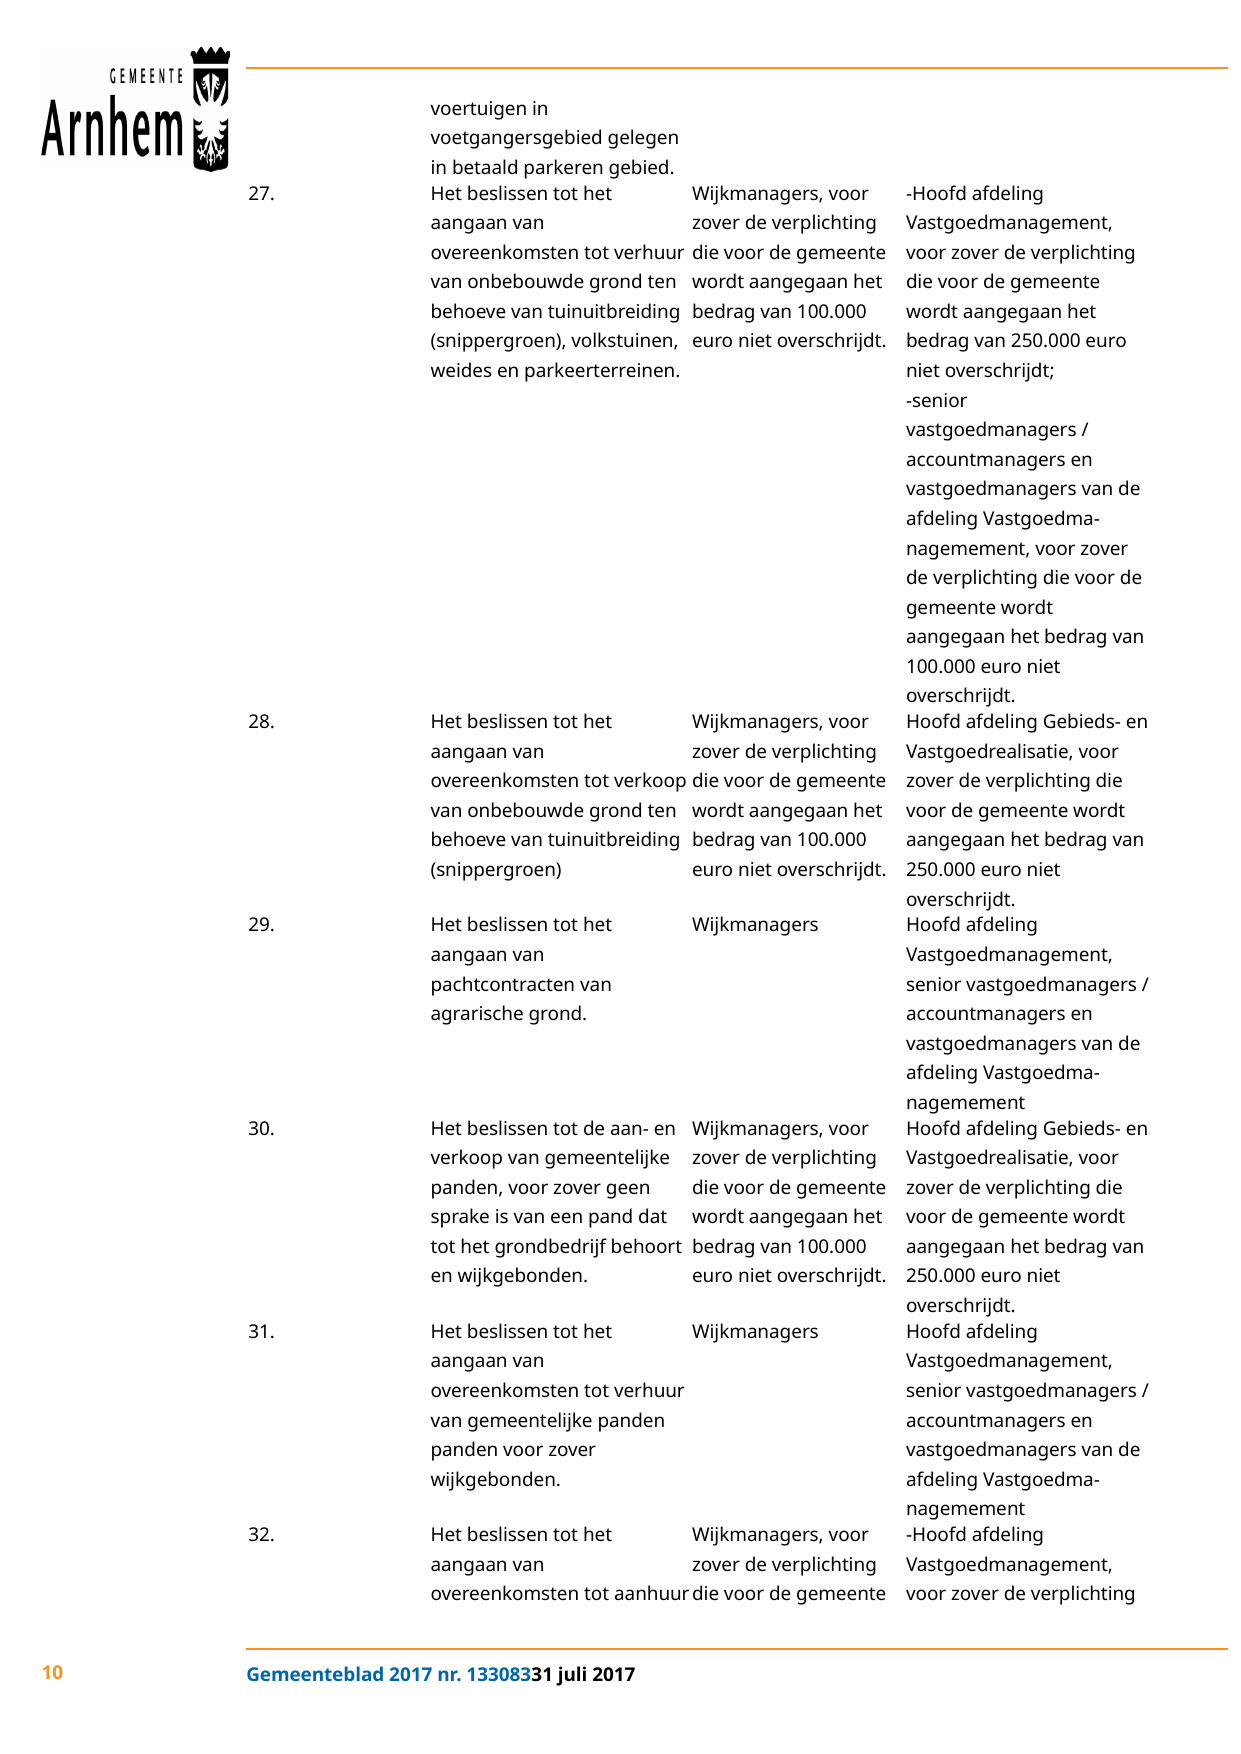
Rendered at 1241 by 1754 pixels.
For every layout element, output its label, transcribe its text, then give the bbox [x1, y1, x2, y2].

table_cell 27. [248, 180, 430, 708]
table_cell Wijkmanagers [692, 1318, 906, 1521]
picture [41, 47, 231, 172]
table_cell Het beslissen tot het aangaan van overeenkomsten tot verhuur van onbebouwde grond ten behoeve van tuinuitbreiding (snippergroen), volkstuinen, weides en parkeerterreinen. [430, 180, 692, 708]
table_cell Wijkmanagers, voor zover de verplichting die voor de gemeente [692, 1521, 906, 1606]
table_cell [248, 95, 430, 180]
table_cell [692, 95, 906, 180]
table_cell Het beslissen tot de aan- en verkoop van gemeentelijke panden, voor zover geen sprake is van een pand dat tot het grondbedrijf behoort en wijkgebonden. [430, 1115, 692, 1318]
table_cell 29. [248, 912, 430, 1115]
table_cell Hoofd afdeling Gebieds- en Vastgoedrealisatie, voor zover de verplichting die voor de gemeente wordt aangegaan het bedrag van 250.000 euro niet overschrijdt. [906, 1115, 1152, 1318]
table_cell 30. [248, 1115, 430, 1318]
table_cell -Hoofd afdeling Vastgoedmanagement, voor zover de verplichting die voor de gemeente wordt aangegaan het bedrag van 250.000 euro niet overschrijdt; -senior vastgoedmanagers / accountmanagers en vastgoedmanagers van de afdeling Vastgoedma-nagemement, voor zover de verplichting die voor de gemeente wordt aangegaan het bedrag van 100.000 euro niet overschrijdt. [906, 180, 1152, 708]
table_cell Wijkmanagers, voor zover de verplichting die voor de gemeente wordt aangegaan het bedrag van 100.000 euro niet overschrijdt. [692, 1115, 906, 1318]
table_cell Wijkmanagers, voor zover de verplichting die voor de gemeente wordt aangegaan het bedrag van 100.000 euro niet overschrijdt. [692, 180, 906, 708]
table_cell [906, 95, 1152, 180]
table_cell Het beslissen tot het aangaan van overeenkomsten tot verkoop van onbebouwde grond ten behoeve van tuinuitbreiding (snippergroen) [430, 708, 692, 912]
table_cell voertuigen in voetgangersgebied gelegen in betaald parkeren gebied. [430, 95, 692, 180]
table_cell Het beslissen tot het aangaan van overeenkomsten tot aanhuur [430, 1521, 692, 1606]
table_cell Wijkmanagers [692, 912, 906, 1115]
table_cell Hoofd afdeling Vastgoedmanagement, senior vastgoedmanagers / accountmanagers en vastgoedmanagers van de afdeling Vastgoedma-nagemement [906, 912, 1152, 1115]
table_cell -Hoofd afdeling Vastgoedmanagement, voor zover de verplichting [906, 1521, 1152, 1606]
table_cell 32. [248, 1521, 430, 1606]
table_cell 28. [248, 708, 430, 912]
table_cell Het beslissen tot het aangaan van pachtcontracten van agrarische grond. [430, 912, 692, 1115]
table_cell Het beslissen tot het aangaan van overeenkomsten tot verhuur van gemeentelijke panden panden voor zover wijkgebonden. [430, 1318, 692, 1521]
table_cell 31. [248, 1318, 430, 1521]
table_cell Wijkmanagers, voor zover de verplichting die voor de gemeente wordt aangegaan het bedrag van 100.000 euro niet overschrijdt. [692, 708, 906, 912]
table_cell Hoofd afdeling Gebieds- en Vastgoedrealisatie, voor zover de verplichting die voor de gemeente wordt aangegaan het bedrag van 250.000 euro niet overschrijdt. [906, 708, 1152, 912]
table_cell Hoofd afdeling Vastgoedmanagement, senior vastgoedmanagers / accountmanagers en vastgoedmanagers van de afdeling Vastgoedma-nagemement [906, 1318, 1152, 1521]
